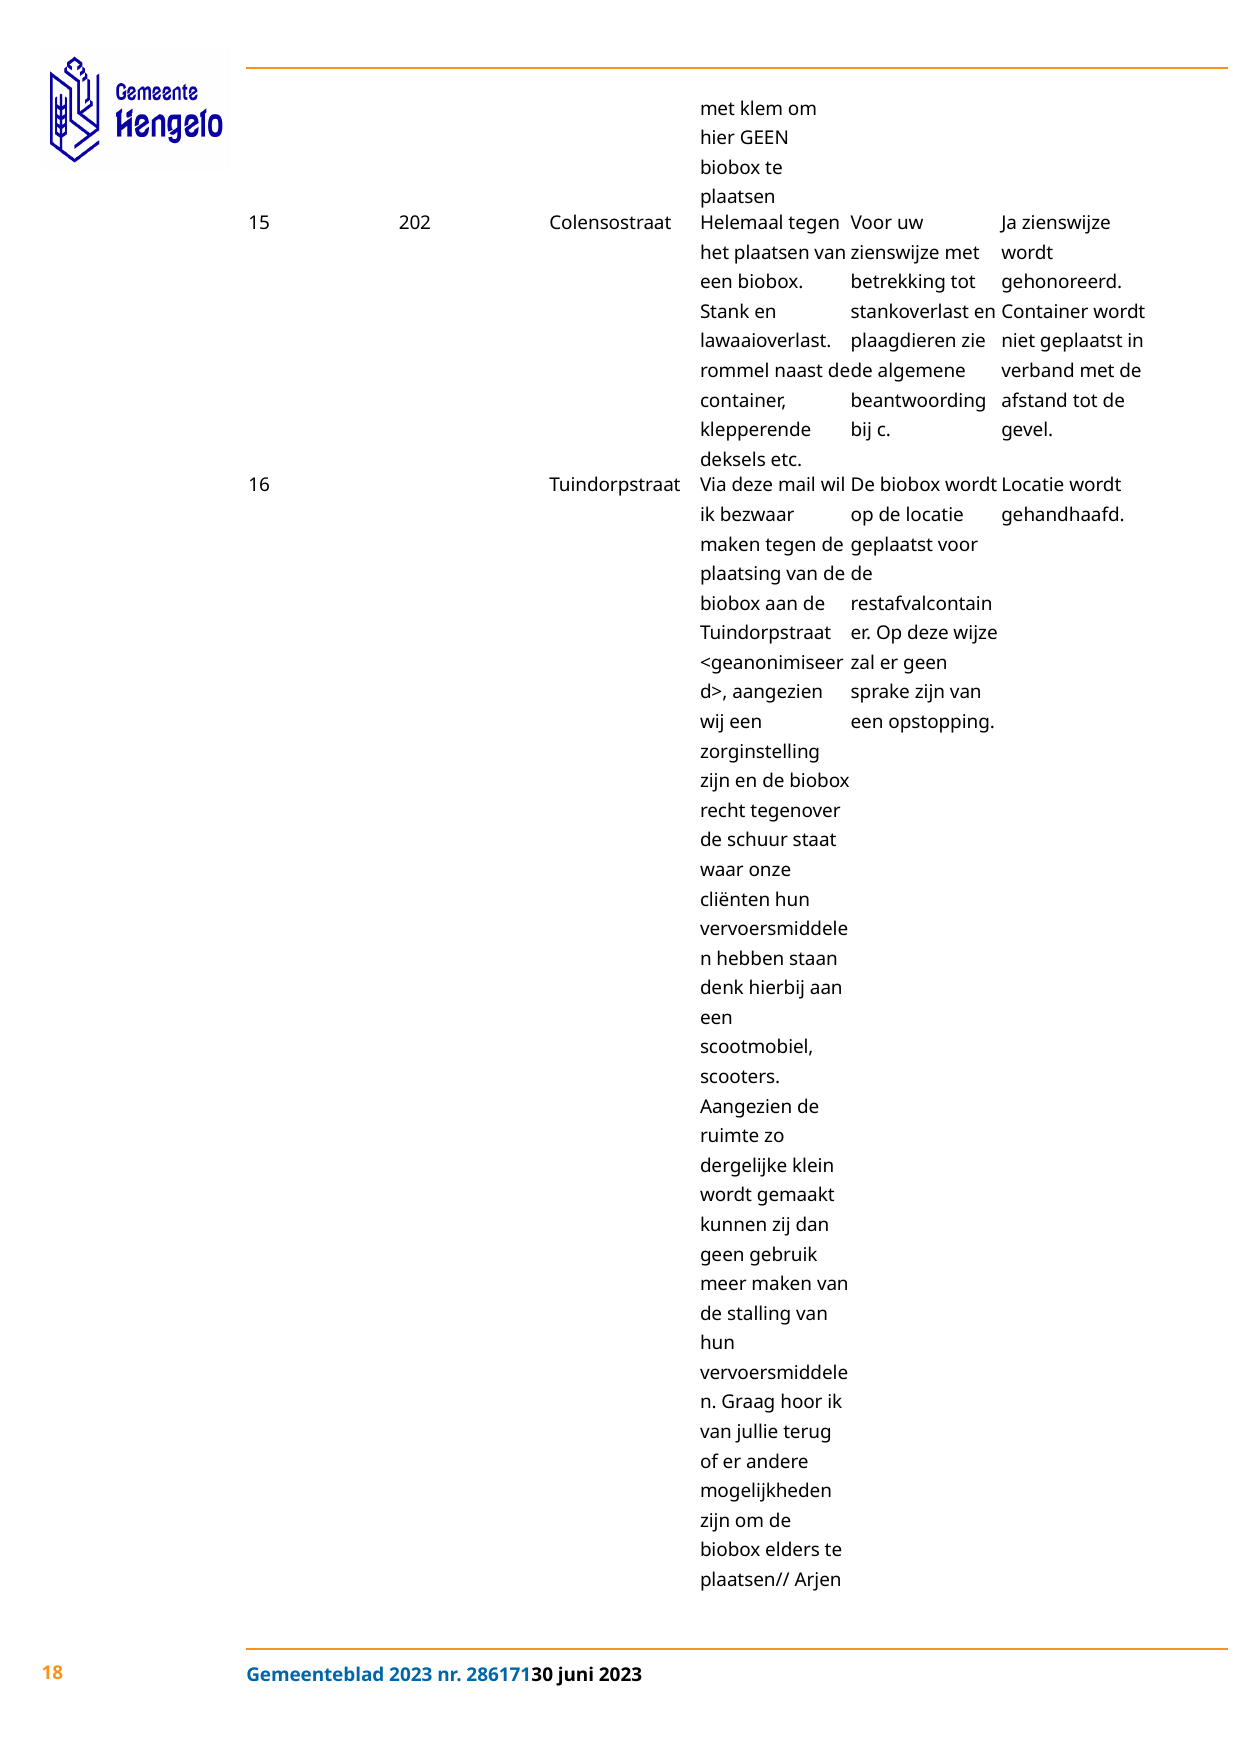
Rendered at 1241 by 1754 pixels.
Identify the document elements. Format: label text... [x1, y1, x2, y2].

table_cell Helemaal tegen het plaatsen van een biobox. Stank en lawaaioverlast. rommel naast de container, klepperende deksels etc. [700, 209, 850, 472]
table_cell Voor uw zienswijze met betrekking tot stankoverlast en plaagdieren zie de algemene beantwoording bij c. [850, 209, 1001, 472]
table_cell Via deze mail wil ik bezwaar maken tegen de plaatsing van de biobox aan de Tuindorpstraat <geanonimiseerd>, aangezien wij een zorginstelling zijn en de biobox recht tegenover de schuur staat waar onze cliënten hun vervoersmiddelen hebben staan denk hierbij aan een scootmobiel, scooters. Aangezien de ruimte zo dergelijke klein wordt gemaakt kunnen zij dan geen gebruik meer maken van de stalling van hun vervoersmiddelen. Graag hoor ik van jullie terug of er andere mogelijkheden zijn om de biobox elders te plaatsen// Arjen [700, 472, 850, 1592]
table_cell Ja zienswijze wordt gehonoreerd. Container wordt niet geplaatst in verband met de afstand tot de gevel. [1001, 209, 1152, 472]
table_cell Locatie wordt gehandhaafd. [1001, 472, 1152, 1592]
table_cell Colensostraat [549, 209, 700, 472]
table_cell [549, 95, 700, 209]
table_cell Tuindorpstraat [549, 472, 700, 1592]
picture [41, 47, 231, 172]
table_cell [850, 95, 1001, 209]
table_cell [399, 95, 549, 209]
table_cell De biobox wordt op de locatie geplaatst voor de restafvalcontainer. Op deze wijze zal er geen sprake zijn van een opstopping. [850, 472, 1001, 1592]
table_cell 202 [399, 209, 549, 472]
table_cell [399, 472, 549, 1592]
table_cell 16 [248, 472, 398, 1592]
table_cell [248, 95, 398, 209]
table_cell [1001, 95, 1152, 209]
table_cell met klem om hier GEEN biobox te plaatsen [700, 95, 850, 209]
table_cell 15 [248, 209, 398, 472]
